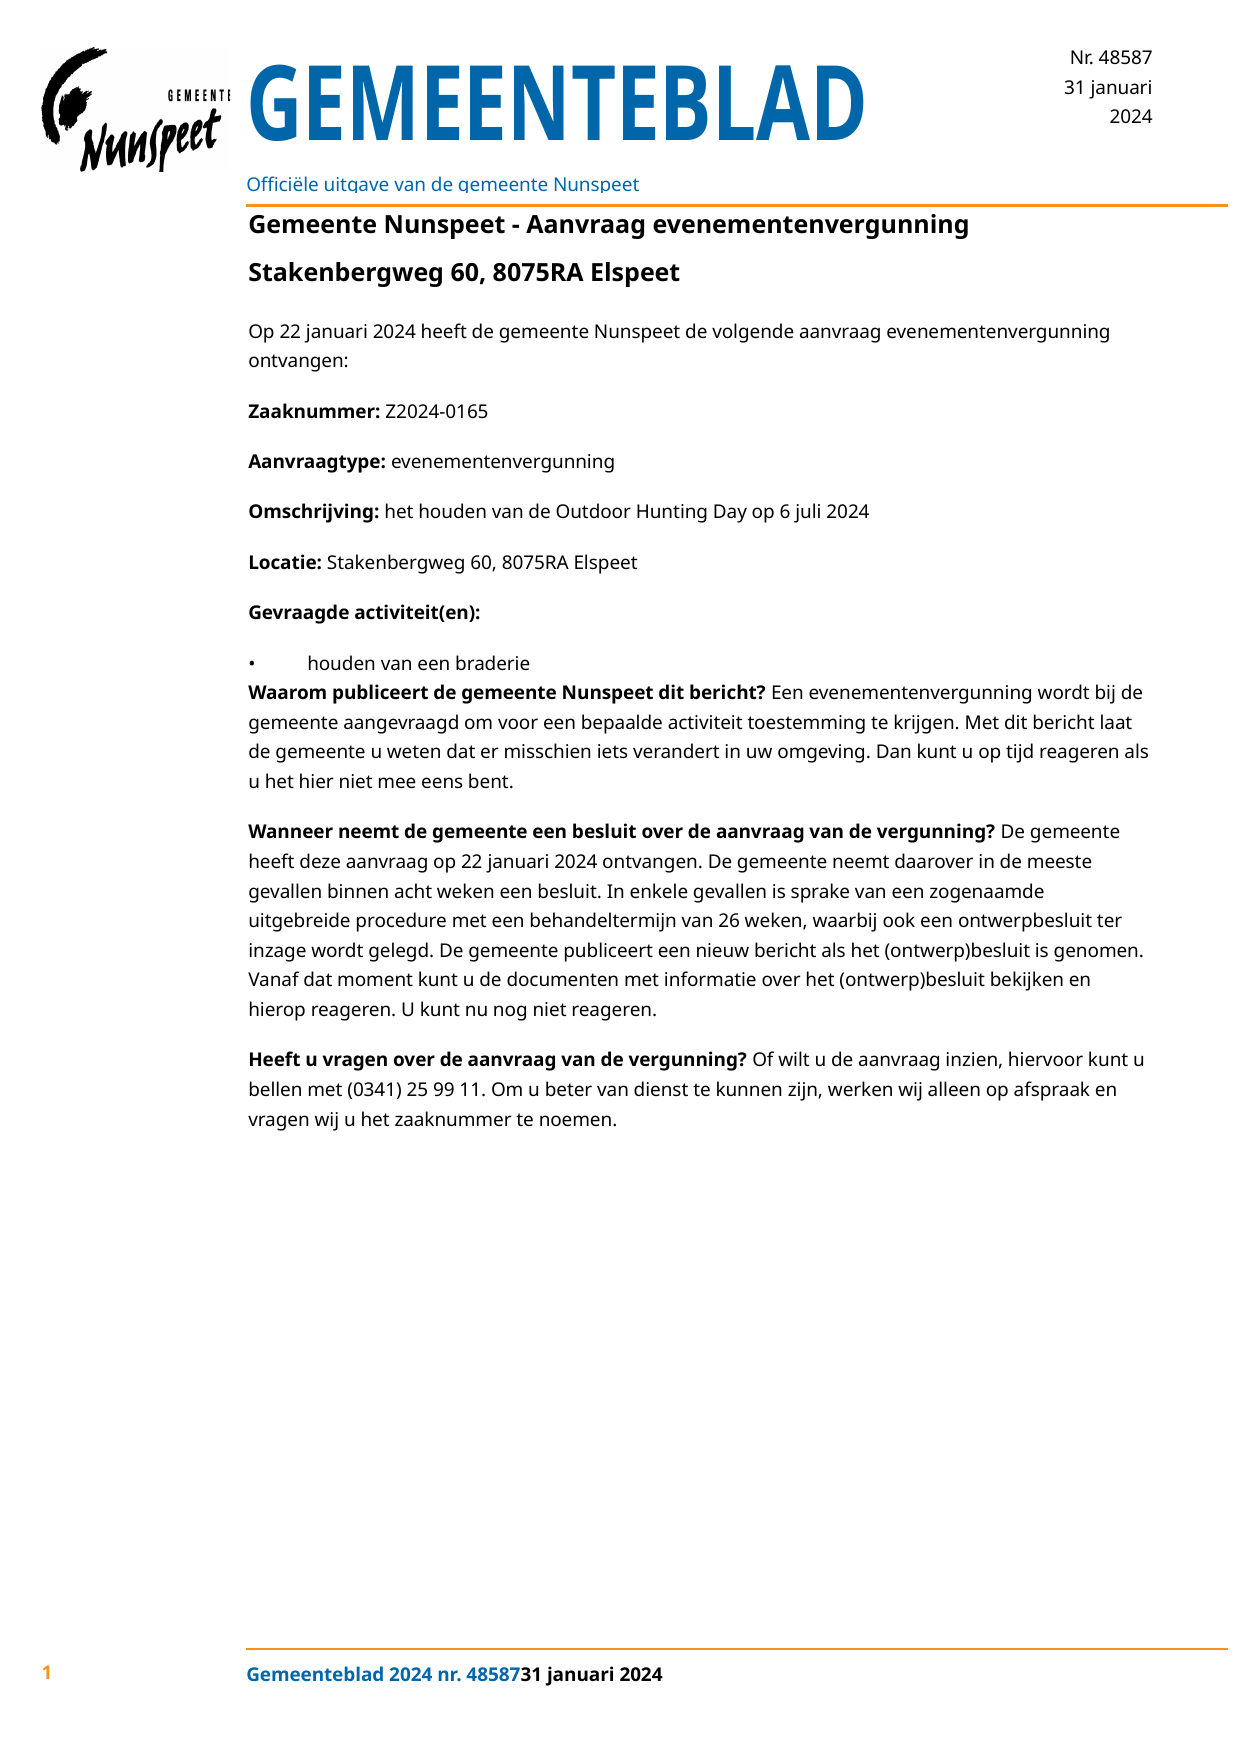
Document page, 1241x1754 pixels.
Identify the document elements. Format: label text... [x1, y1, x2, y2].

text Op 22 januari 2024 heeft de gemeente Nunspeet de volgende aanvraag evenementenvergunning ontvangen: [248, 318, 1152, 373]
text Wanneer neemt de gemeente een besluit over de aanvraag van de vergunning? De gemeente heeft deze aanvraag op 22 januari 2024 ontvangen. De gemeente neemt daarover in de meeste gevallen binnen acht weken een besluit. In enkele gevallen is sprake van een zogenaamde uitgebreide procedure met een behandeltermijn van 26 weken, waarbij ook een ontwerpbesluit ter inzage wordt gelegd. De gemeente publiceert een nieuw bericht als het (ontwerp)besluit is genomen. Vanaf dat moment kunt u de documenten met informatie over het (ontwerp)besluit bekijken en hierop reageren. U kunt nu nog niet reageren. [248, 819, 1152, 1022]
text Locatie: Stakenbergweg 60, 8075RA Elspeet [248, 549, 1152, 575]
text Gevraagde activiteit(en): [248, 599, 1152, 625]
list houden van een braderie [248, 650, 1152, 676]
picture [41, 47, 231, 172]
text Gemeente Nunspeet - Aanvraag evenementenvergunning Stakenbergweg 60, 8075RA Elspeet [248, 207, 1152, 288]
text Heeft u vragen over de aanvraag van de vergunning? Of wilt u de aanvraag inzien, hiervoor kunt u bellen met (0341) 25 99 11. Om u beter van dienst te kunnen zijn, werken wij alleen op afspraak en vragen wij u het zaaknummer te noemen. [248, 1047, 1152, 1132]
text Aanvraagtype: evenementenvergunning [248, 448, 1152, 474]
text Omschrijving: het houden van de Outdoor Hunting Day op 6 juli 2024 [248, 499, 1152, 524]
text Zaaknummer: Z2024-0165 [248, 398, 1152, 424]
text Waarom publiceert de gemeente Nunspeet dit bericht? Een evenementenvergunning wordt bij de gemeente aangevraagd om voor een bepaalde activiteit toestemming te krijgen. Met dit bericht laat de gemeente u weten dat er misschien iets verandert in uw omgeving. Dan kunt u op tijd reageren als u het hier niet mee eens bent. [248, 679, 1152, 794]
